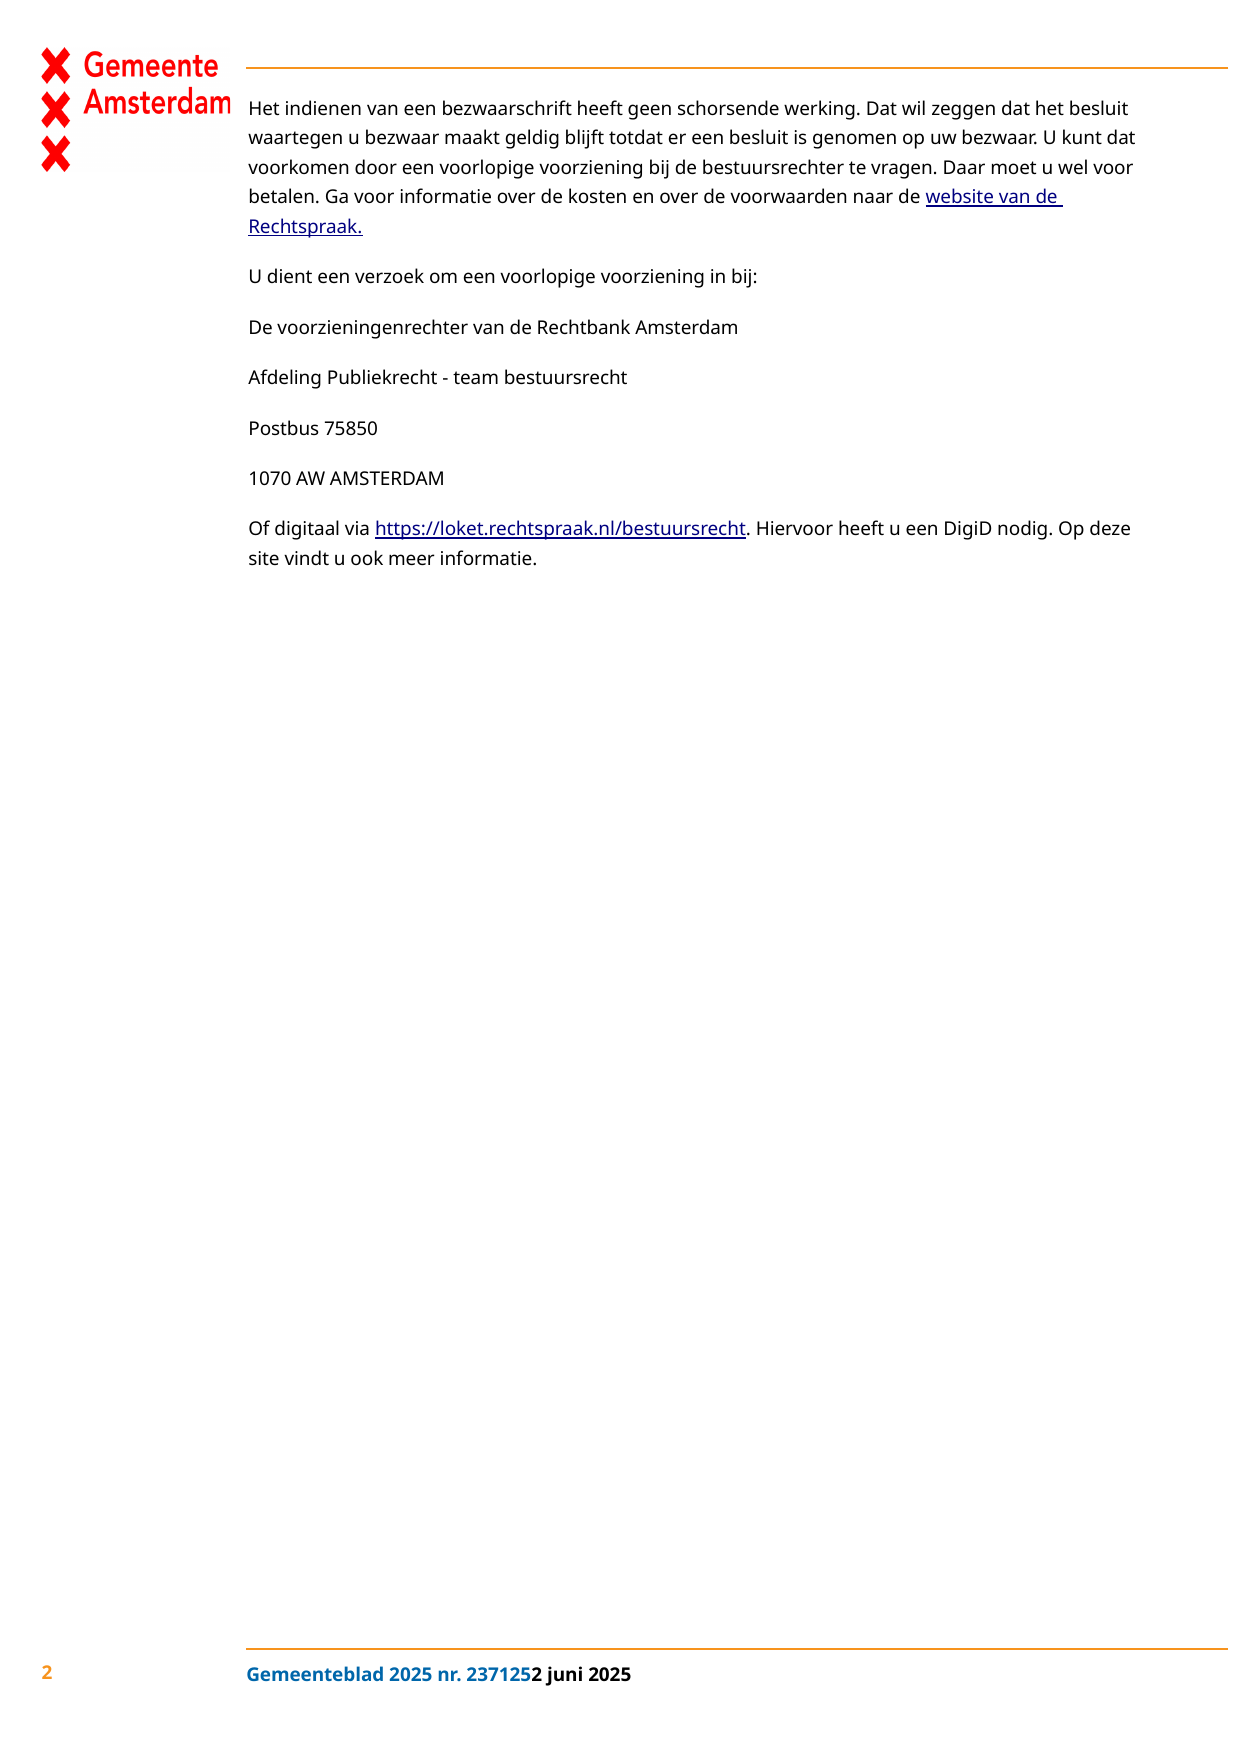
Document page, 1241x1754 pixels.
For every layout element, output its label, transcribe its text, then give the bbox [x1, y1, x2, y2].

text Of digitaal via https://loket.rechtspraak.nl/bestuursrecht. Hiervoor heeft u een DigiD nodig. Op deze site vindt u ook meer informatie. [248, 516, 1152, 571]
text Het indienen van een bezwaarschrift heeft geen schorsende werking. Dat wil zeggen dat het besluit waartegen u bezwaar maakt geldig blijft totdat er een besluit is genomen op uw bezwaar. U kunt dat voorkomen door een voorlopige voorziening bij de bestuursrechter te vragen. Daar moet u wel voor betalen. Ga voor informatie over de kosten en over de voorwaarden naar de website van de Rechtspraak. [248, 95, 1152, 239]
text De voorzieningenrechter van de Rechtbank Amsterdam [248, 314, 1152, 340]
text Afdeling Publiekrecht - team bestuursrecht [248, 364, 1152, 390]
picture [41, 47, 231, 172]
text 1070 AW AMSTERDAM [248, 465, 1152, 491]
text U dient een verzoek om een voorlopige voorziening in bij: [248, 263, 1152, 289]
text Postbus 75850 [248, 415, 1152, 441]
